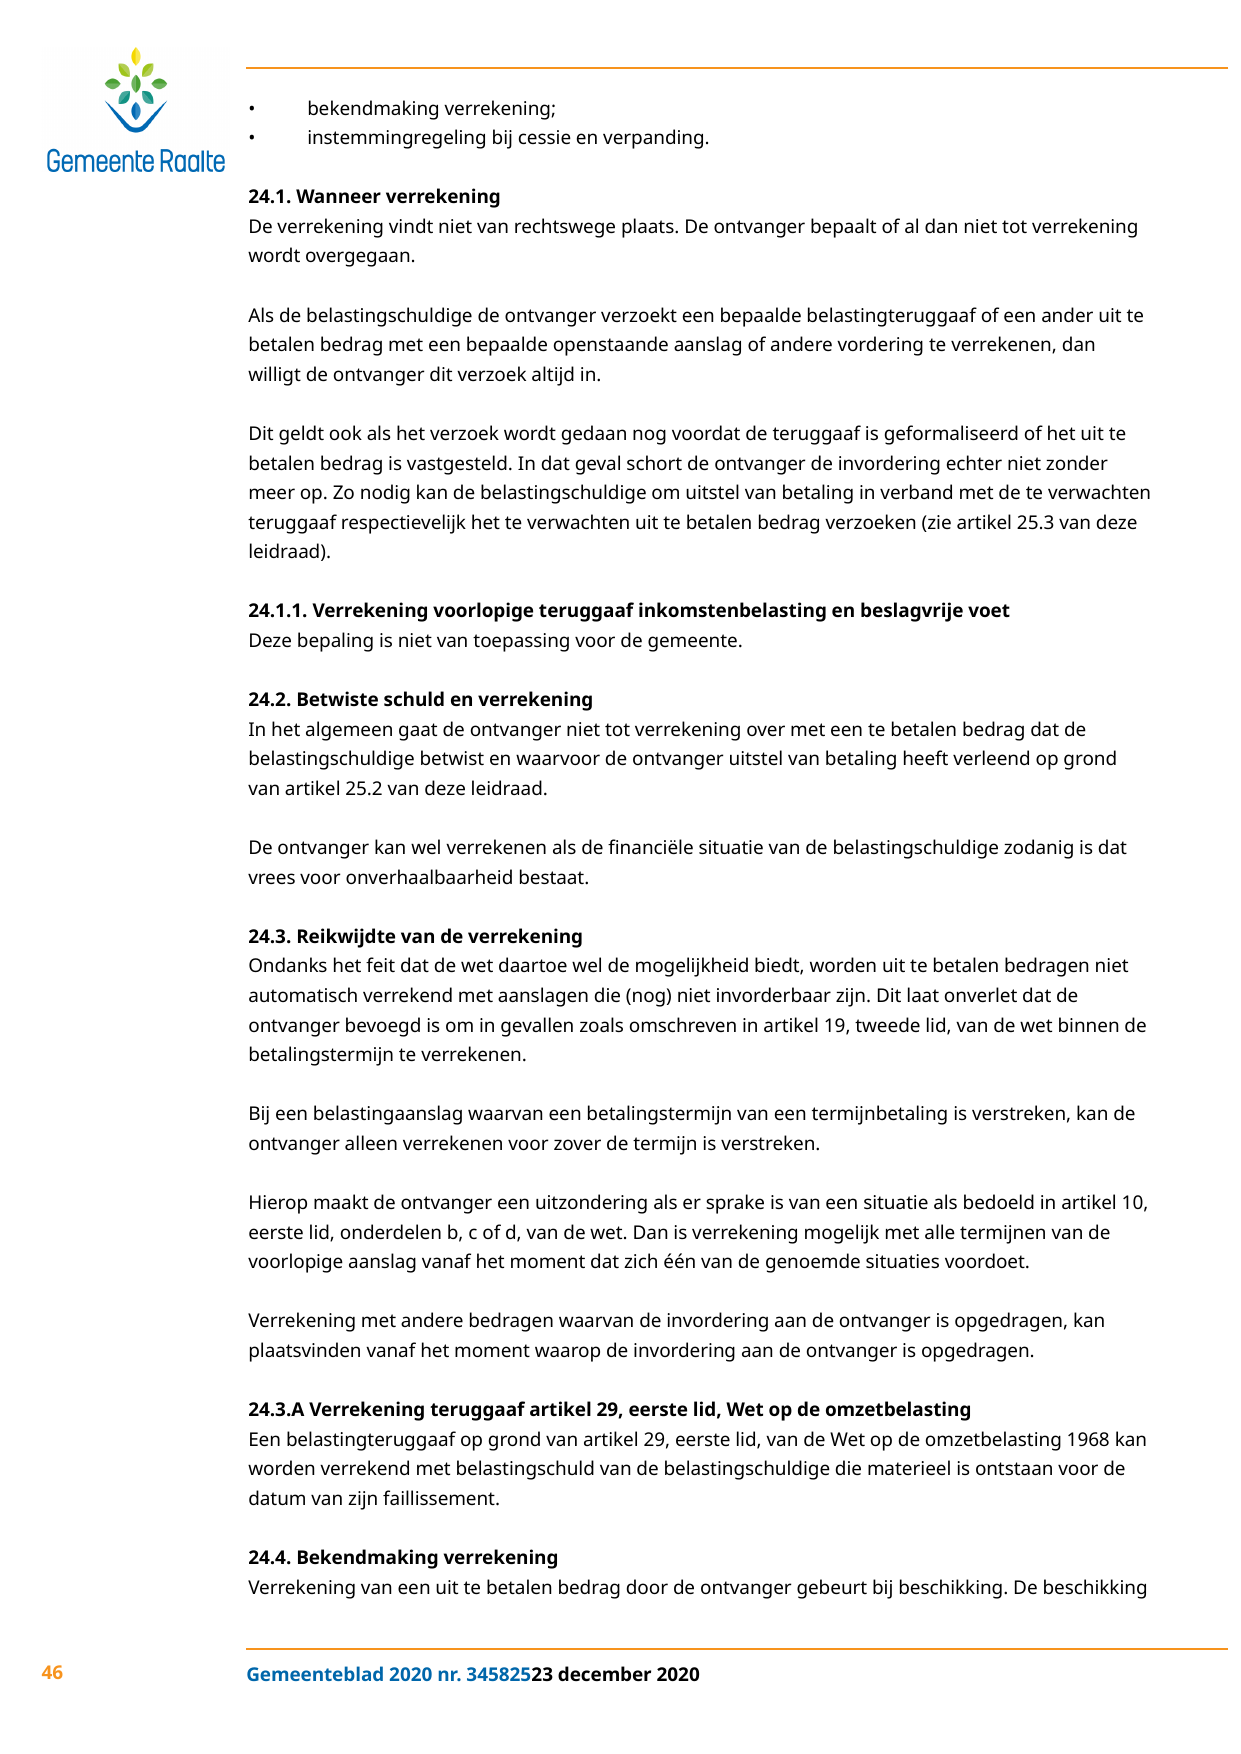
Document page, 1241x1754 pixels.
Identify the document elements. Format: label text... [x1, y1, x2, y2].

text Verrekening van een uit te betalen bedrag door de ontvanger gebeurt bij beschikking. De beschikking [248, 1574, 1152, 1600]
text Deze bepaling is niet van toepassing voor de gemeente. [248, 627, 1152, 653]
text 24.3. Reikwijdte van de verrekening [248, 923, 1152, 949]
text Verrekening met andere bedragen waarvan de invordering aan de ontvanger is opgedragen, kan plaatsvinden vanaf het moment waarop de invordering aan de ontvanger is opgedragen. [248, 1308, 1152, 1363]
text 24.3.A Verrekening teruggaaf artikel 29, eerste lid, Wet op de omzetbelasting [248, 1396, 1152, 1422]
picture [41, 47, 231, 172]
text Dit geldt ook als het verzoek wordt gedaan nog voordat de teruggaaf is geformaliseerd of het uit te betalen bedrag is vastgesteld. In dat geval schort de ontvanger de invordering echter niet zonder meer op. Zo nodig kan de belastingschuldige om uitstel van betaling in verband met de te verwachten teruggaaf respectievelijk het te verwachten uit te betalen bedrag verzoeken (zie artikel 25.3 van deze leidraad). [248, 420, 1152, 564]
text Een belastingteruggaaf op grond van artikel 29, eerste lid, van de Wet op de omzetbelasting 1968 kan worden verrekend met belastingschuld van de belastingschuldige die materieel is ontstaan voor de datum van zijn faillissement. [248, 1426, 1152, 1511]
text Als de belastingschuldige de ontvanger verzoekt een bepaalde belastingteruggaaf of een ander uit te betalen bedrag met een bepaalde openstaande aanslag of andere vordering te verrekenen, dan willigt de ontvanger dit verzoek altijd in. [248, 302, 1152, 387]
text Bij een belastingaanslag waarvan een betalingstermijn van een termijnbetaling is verstreken, kan de ontvanger alleen verrekenen voor zover de termijn is verstreken. [248, 1101, 1152, 1156]
list bekendmaking verrekening; [248, 95, 1152, 121]
text 24.2. Betwiste schuld en verrekening [248, 686, 1152, 712]
text Ondanks het feit dat de wet daartoe wel de mogelijkheid biedt, worden uit te betalen bedragen niet automatisch verrekend met aanslagen die (nog) niet invorderbaar zijn. Dit laat onverlet dat de ontvanger bevoegd is om in gevallen zoals omschreven in artikel 19, tweede lid, van de wet binnen de betalingstermijn te verrekenen. [248, 953, 1152, 1067]
text 24.1.1. Verrekening voorlopige teruggaaf inkomstenbelasting en beslagvrije voet [248, 598, 1152, 623]
list instemmingregeling bij cessie en verpanding. [248, 124, 1152, 150]
text De ontvanger kan wel verrekenen als de financiële situatie van de belastingschuldige zodanig is dat vrees voor onverhaalbaarheid bestaat. [248, 834, 1152, 890]
text Hierop maakt de ontvanger een uitzondering als er sprake is van een situatie als bedoeld in artikel 10, eerste lid, onderdelen b, c of d, van de wet. Dan is verrekening mogelijk met alle termijnen van de voorlopige aanslag vanaf het moment dat zich één van de genoemde situaties voordoet. [248, 1189, 1152, 1274]
text 24.4. Bekendmaking verrekening [248, 1544, 1152, 1570]
text De verrekening vindt niet van rechtswege plaats. De ontvanger bepaalt of al dan niet tot verrekening wordt overgegaan. [248, 213, 1152, 268]
text 24.1. Wanneer verrekening [248, 183, 1152, 209]
text In het algemeen gaat de ontvanger niet tot verrekening over met een te betalen bedrag dat de belastingschuldige betwist en waarvoor de ontvanger uitstel van betaling heeft verleend op grond van artikel 25.2 van deze leidraad. [248, 716, 1152, 801]
